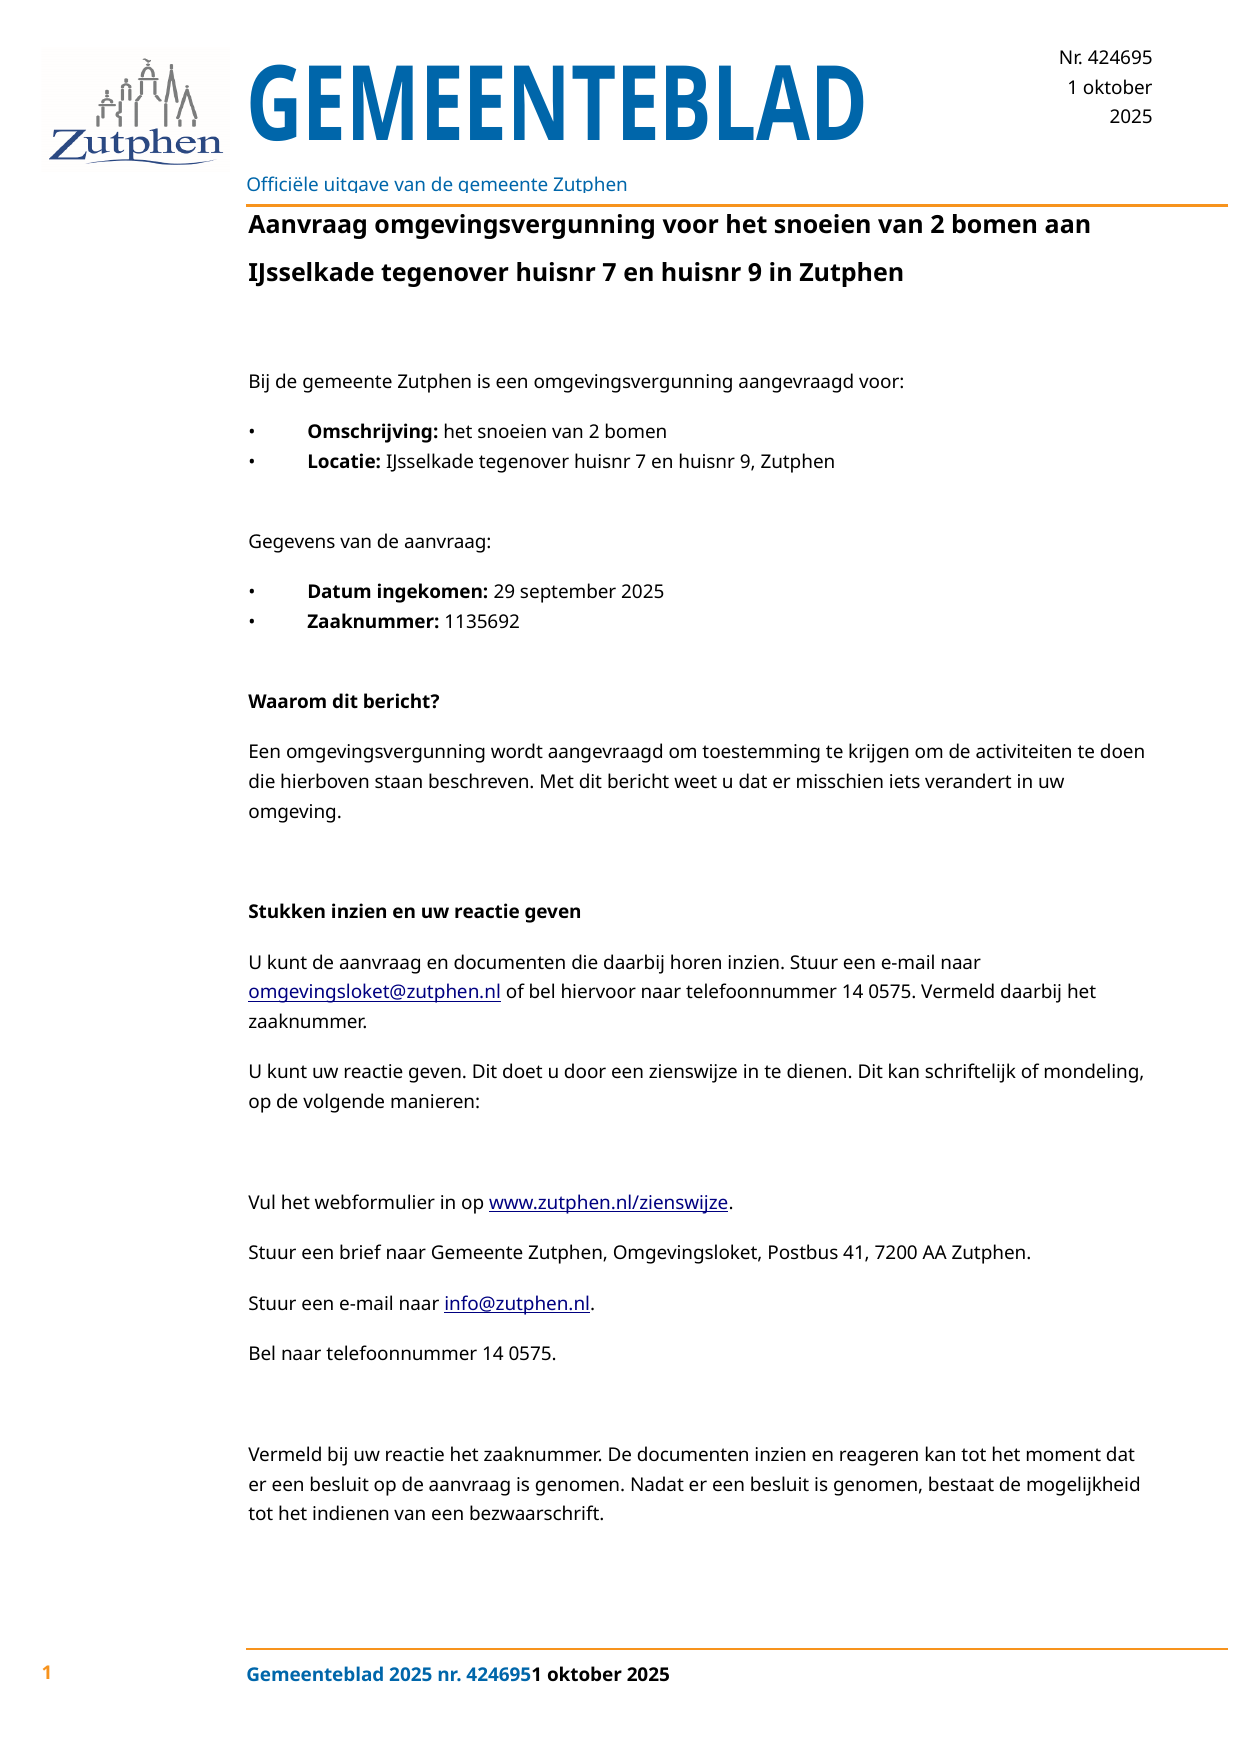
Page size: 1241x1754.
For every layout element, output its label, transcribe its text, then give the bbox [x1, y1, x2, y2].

text Aanvraag omgevingsvergunning voor het snoeien van 2 bomen aan IJsselkade tegenover huisnr 7 en huisnr 9 in Zutphen [248, 207, 1152, 288]
list Omschrijving: het snoeien van 2 bomen [248, 419, 1152, 444]
text Stukken inzien en uw reactie geven [248, 899, 1152, 924]
text Bij de gemeente Zutphen is een omgevingsvergunning aangevraagd voor: [248, 368, 1152, 394]
text Vermeld bij uw reactie het zaaknummer. De documenten inzien en reageren kan tot het moment dat er een besluit op de aanvraag is genomen. Nadat er een besluit is genomen, bestaat de mogelijkheid tot het indienen van een bezwaarschrift. [248, 1441, 1152, 1526]
text U kunt uw reactie geven. Dit doet u door een zienswijze in te dienen. Dit kan schriftelijk of mondeling, op de volgende manieren: [248, 1059, 1152, 1114]
list Locatie: IJsselkade tegenover huisnr 7 en huisnr 9, Zutphen [248, 448, 1152, 474]
text Een omgevingsvergunning wordt aangevraagd om toestemming te krijgen om de activiteiten te doen die hierboven staan beschreven. Met dit bericht weet u dat er misschien iets verandert in uw omgeving. [248, 739, 1152, 824]
list Datum ingekomen: 29 september 2025 [248, 579, 1152, 604]
text Waarom dit bericht? [248, 688, 1152, 714]
text Stuur een e-mail naar info@zutphen.nl. [248, 1290, 1152, 1316]
text Stuur een brief naar Gemeente Zutphen, Omgevingsloket, Postbus 41, 7200 AA Zutphen. [248, 1239, 1152, 1265]
text U kunt de aanvraag en documenten die daarbij horen inzien. Stuur een e-mail naar omgevingsloket@zutphen.nl of bel hiervoor naar telefoonnummer 14 0575. Vermeld daarbij het zaaknummer. [248, 949, 1152, 1034]
picture [41, 47, 231, 172]
text Gegevens van de aanvraag: [248, 528, 1152, 554]
text Bel naar telefoonnummer 14 0575. [248, 1340, 1152, 1366]
text Vul het webformulier in op www.zutphen.nl/zienswijze. [248, 1189, 1152, 1215]
list Zaaknummer: 1135692 [248, 608, 1152, 634]
